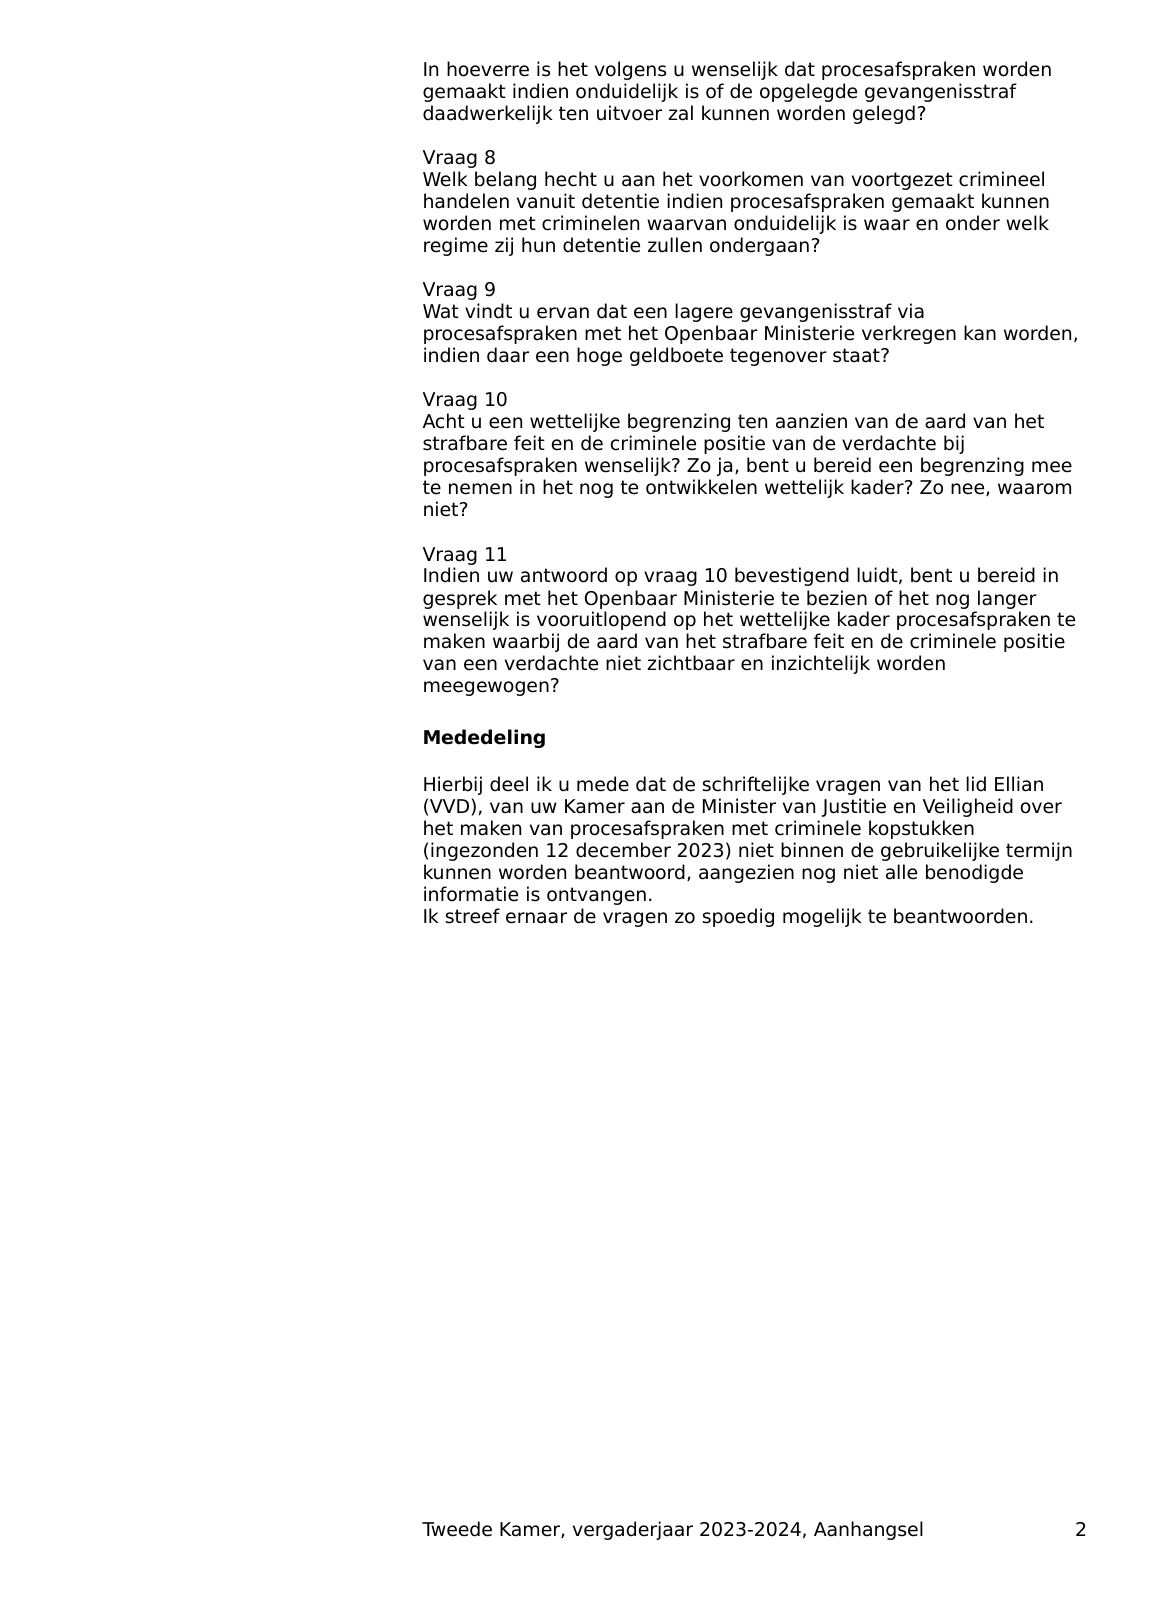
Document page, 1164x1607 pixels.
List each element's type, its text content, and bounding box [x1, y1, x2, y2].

text Indien uw antwoord op vraag 10 bevestigend luidt, bent u bereid in gesprek met het Openbaar Ministerie te bezien of het nog langer wenselijk is vooruitlopend op het wettelijke kader procesafspraken te maken waarbij de aard van het strafbare feit en de criminele positie van een verdachte niet zichtbaar en inzichtelijk worden meegewogen? [422, 565, 1087, 697]
text In hoeverre is het volgens u wenselijk dat procesafspraken worden gemaakt indien onduidelijk is of de opgelegde gevangenisstraf daadwerkelijk ten uitvoer zal kunnen worden gelegd? [422, 59, 1087, 125]
text Wat vindt u ervan dat een lagere gevangenisstraf via procesafspraken met het Openbaar Ministerie verkregen kan worden, indien daar een hoge geldboete tegenover staat? [422, 301, 1087, 367]
text Acht u een wettelijke begrenzing ten aanzien van de aard van het strafbare feit en de criminele positie van de verdachte bij procesafspraken wenselijk? Zo ja, bent u bereid een begrenzing mee te nemen in het nog te ontwikkelen wettelijk kader? Zo nee, waarom niet? [422, 411, 1087, 521]
text Vraag 11 [422, 543, 1087, 565]
text Vraag 9 [422, 279, 1087, 301]
text Welk belang hecht u aan het voorkomen van voortgezet crimineel handelen vanuit detentie indien procesafspraken gemaakt kunnen worden met criminelen waarvan onduidelijk is waar en onder welk regime zij hun detentie zullen ondergaan? [422, 169, 1087, 257]
text Ik streef ernaar de vragen zo spoedig mogelijk te beantwoorden. [422, 906, 1087, 928]
text Vraag 10 [422, 389, 1087, 411]
text Vraag 8 [422, 147, 1087, 169]
subtitle Mededeling [422, 727, 1087, 749]
text Hierbij deel ik u mede dat de schriftelijke vragen van het lid Ellian (VVD), van uw Kamer aan de Minister van Justitie en Veiligheid over het maken van procesafspraken met criminele kopstukken (ingezonden 12 december 2023) niet binnen de gebruikelijke termijn kunnen worden beantwoord, aangezien nog niet alle benodigde informatie is ontvangen. [422, 774, 1087, 906]
